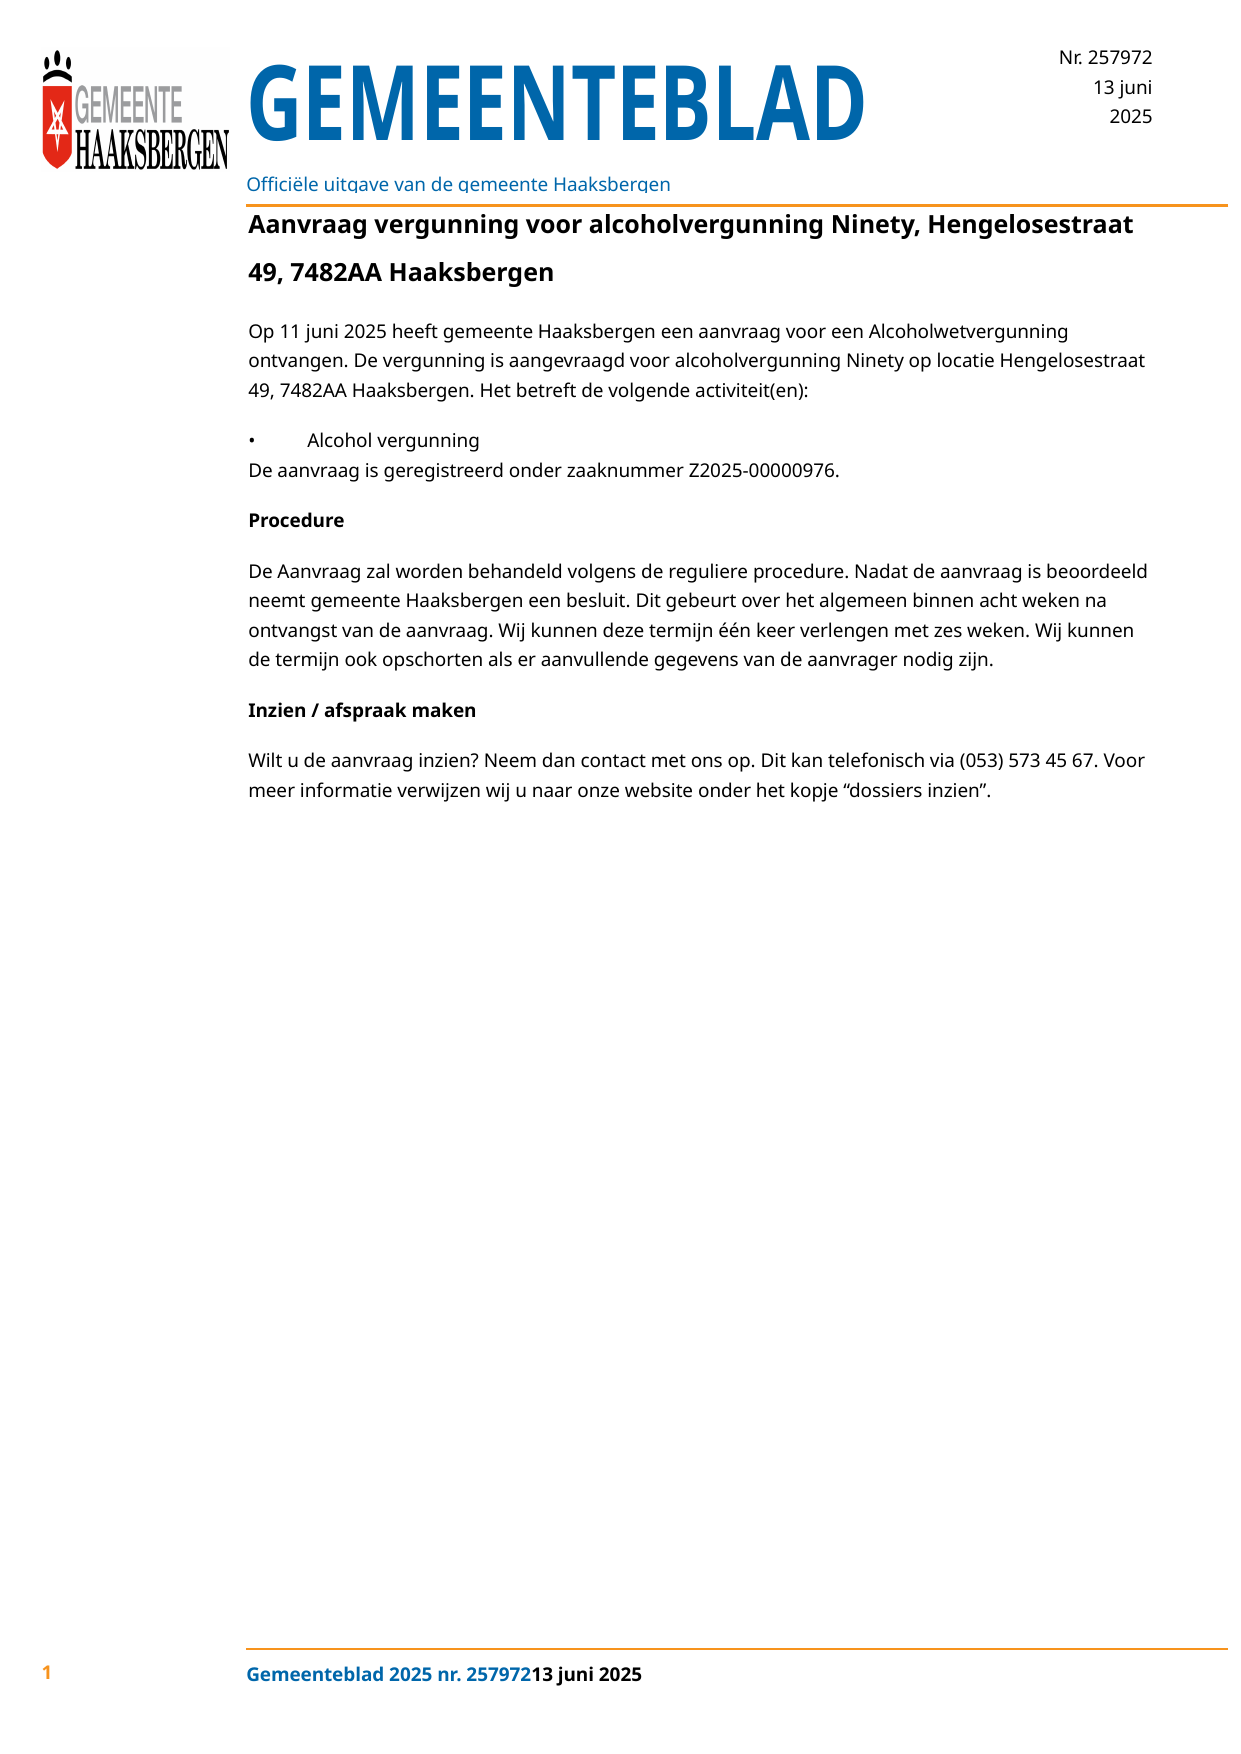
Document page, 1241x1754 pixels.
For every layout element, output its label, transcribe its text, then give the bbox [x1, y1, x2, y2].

text Procedure [248, 507, 1152, 533]
text Op 11 juni 2025 heeft gemeente Haaksbergen een aanvraag voor een Alcoholwetvergunning ontvangen. De vergunning is aangevraagd voor alcoholvergunning Ninety op locatie Hengelosestraat 49, 7482AA Haaksbergen. Het betreft de volgende activiteit(en): [248, 318, 1152, 403]
text Inzien / afspraak maken [248, 697, 1152, 723]
text De aanvraag is geregistreerd onder zaaknummer Z2025-00000976. [248, 457, 1152, 483]
text Aanvraag vergunning voor alcoholvergunning Ninety, Hengelosestraat 49, 7482AA Haaksbergen [248, 207, 1152, 288]
text Wilt u de aanvraag inzien? Neem dan contact met ons op. Dit kan telefonisch via (053) 573 45 67. Voor meer informatie verwijzen wij u naar onze website onder het kopje “dossiers inzien”. [248, 747, 1152, 803]
list Alcohol vergunning [248, 427, 1152, 453]
text De Aanvraag zal worden behandeld volgens de reguliere procedure. Nadat de aanvraag is beoordeeld neemt gemeente Haaksbergen een besluit. Dit gebeurt over het algemeen binnen acht weken na ontvangst van de aanvraag. Wij kunnen deze termijn één keer verlengen met zes weken. Wij kunnen de termijn ook opschorten als er aanvullende gegevens van de aanvrager nodig zijn. [248, 558, 1152, 672]
picture [41, 47, 231, 172]
